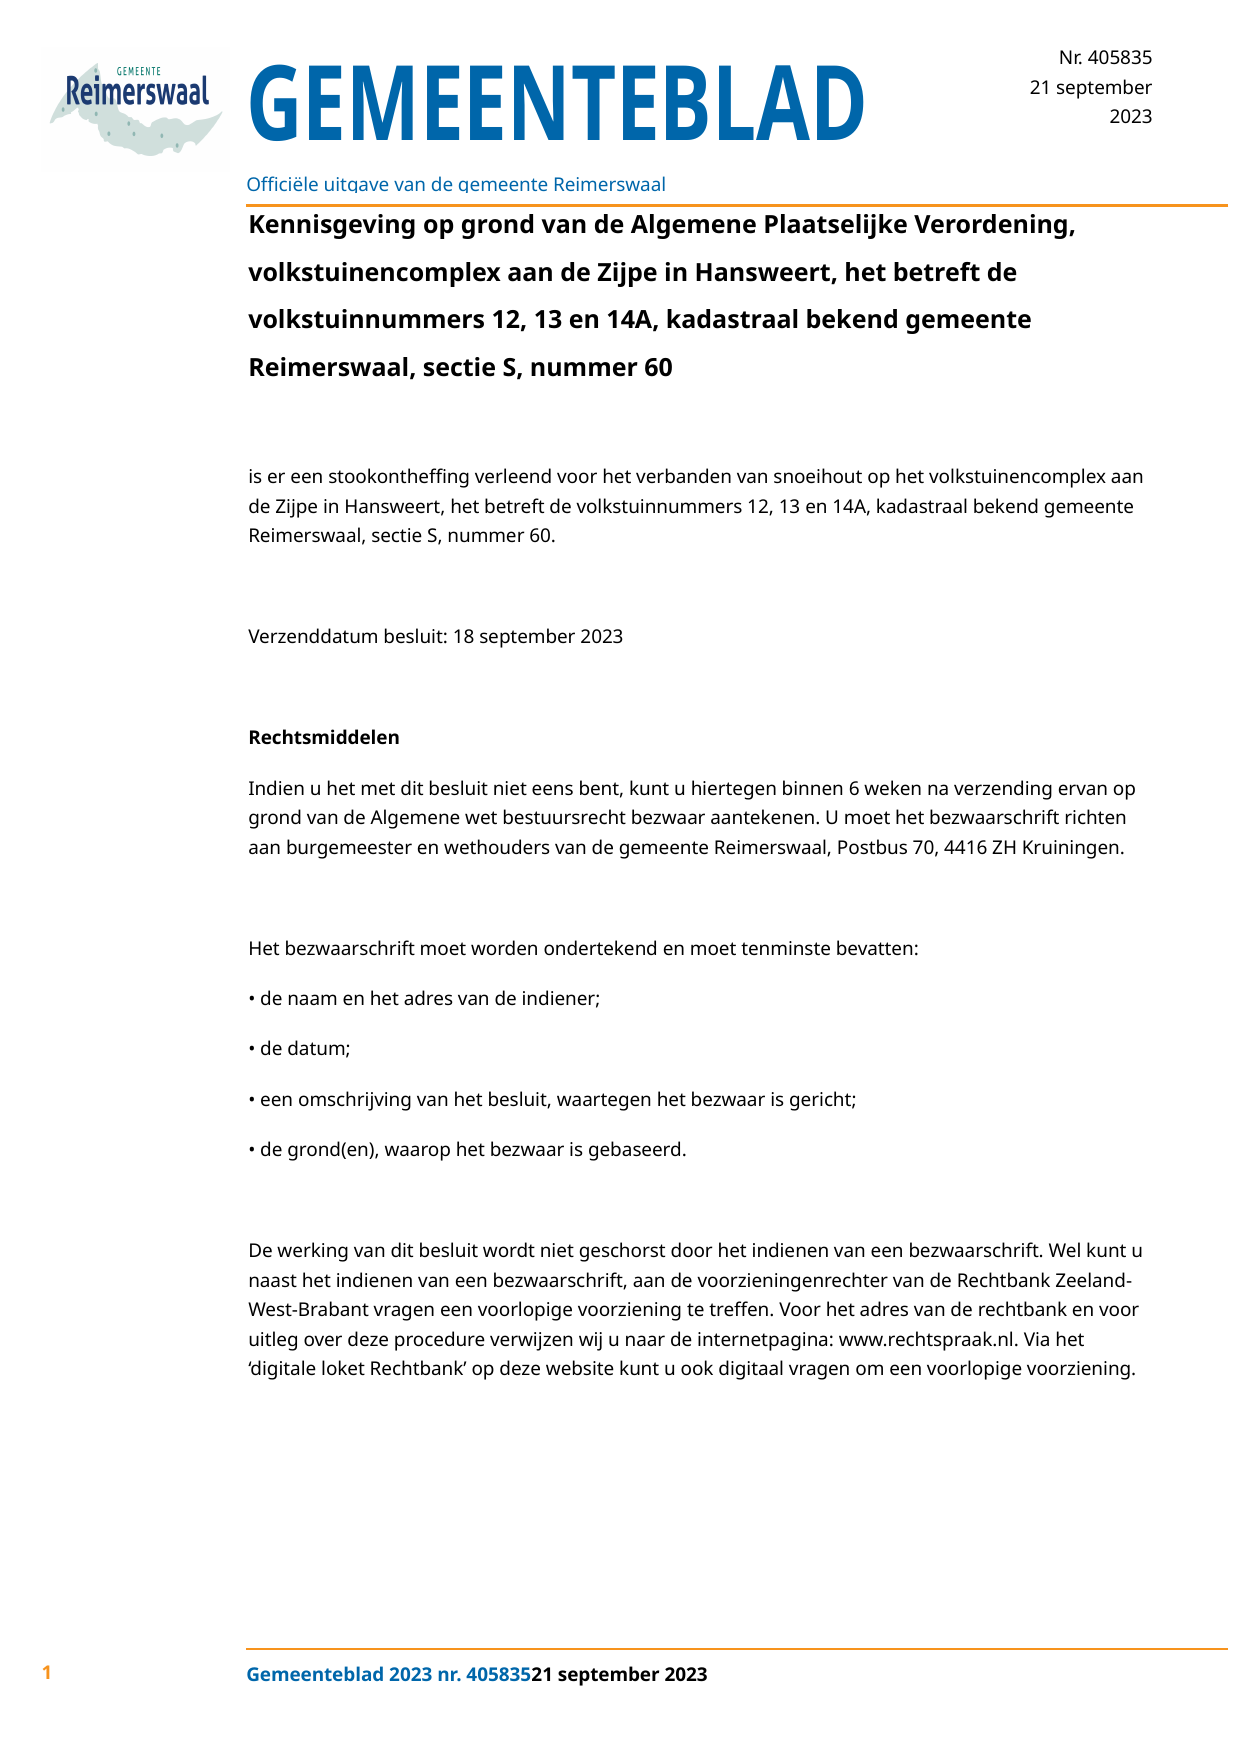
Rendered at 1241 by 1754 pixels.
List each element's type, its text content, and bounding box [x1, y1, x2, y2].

text is er een stookontheffing verleend voor het verbanden van snoeihout op het volkstuinencomplex aan de Zijpe in Hansweert, het betreft de volkstuinnummers 12, 13 en 14A, kadastraal bekend gemeente Reimerswaal, sectie S, nummer 60. [248, 463, 1152, 548]
text Verzenddatum besluit: 18 september 2023 [248, 623, 1152, 649]
text Het bezwaarschrift moet worden ondertekend en moet tenminste bevatten: [248, 935, 1152, 961]
text Rechtsmiddelen [248, 724, 1152, 750]
text Indien u het met dit besluit niet eens bent, kunt u hiertegen binnen 6 weken na verzending ervan op grond van de Algemene wet bestuursrecht bezwaar aantekenen. U moet het bezwaarschrift richten aan burgemeester en wethouders van de gemeente Reimerswaal, Postbus 70, 4416 ZH Kruiningen. [248, 775, 1152, 860]
text • de naam en het adres van de indiener; [248, 985, 1152, 1011]
text De werking van dit besluit wordt niet geschorst door het indienen van een bezwaarschrift. Wel kunt u naast het indienen van een bezwaarschrift, aan de voorzieningenrechter van de Rechtbank Zeeland-West-Brabant vragen een voorlopige voorziening te treffen. Voor het adres van de rechtbank en voor uitleg over deze procedure verwijzen wij u naar de internetpagina: www.rechtspraak.nl. Via het ‘digitale loket Rechtbank’ op deze website kunt u ook digitaal vragen om een voorlopige voorziening. [248, 1237, 1152, 1381]
text • een omschrijving van het besluit, waartegen het bezwaar is gericht; [248, 1086, 1152, 1112]
picture [41, 47, 231, 172]
text • de grond(en), waarop het bezwaar is gebaseerd. [248, 1136, 1152, 1162]
text • de datum; [248, 1036, 1152, 1061]
text Kennisgeving op grond van de Algemene Plaatselijke Verordening, volkstuinencomplex aan de Zijpe in Hansweert, het betreft de volkstuinnummers 12, 13 en 14A, kadastraal bekend gemeente Reimerswaal, sectie S, nummer 60 [248, 207, 1152, 384]
